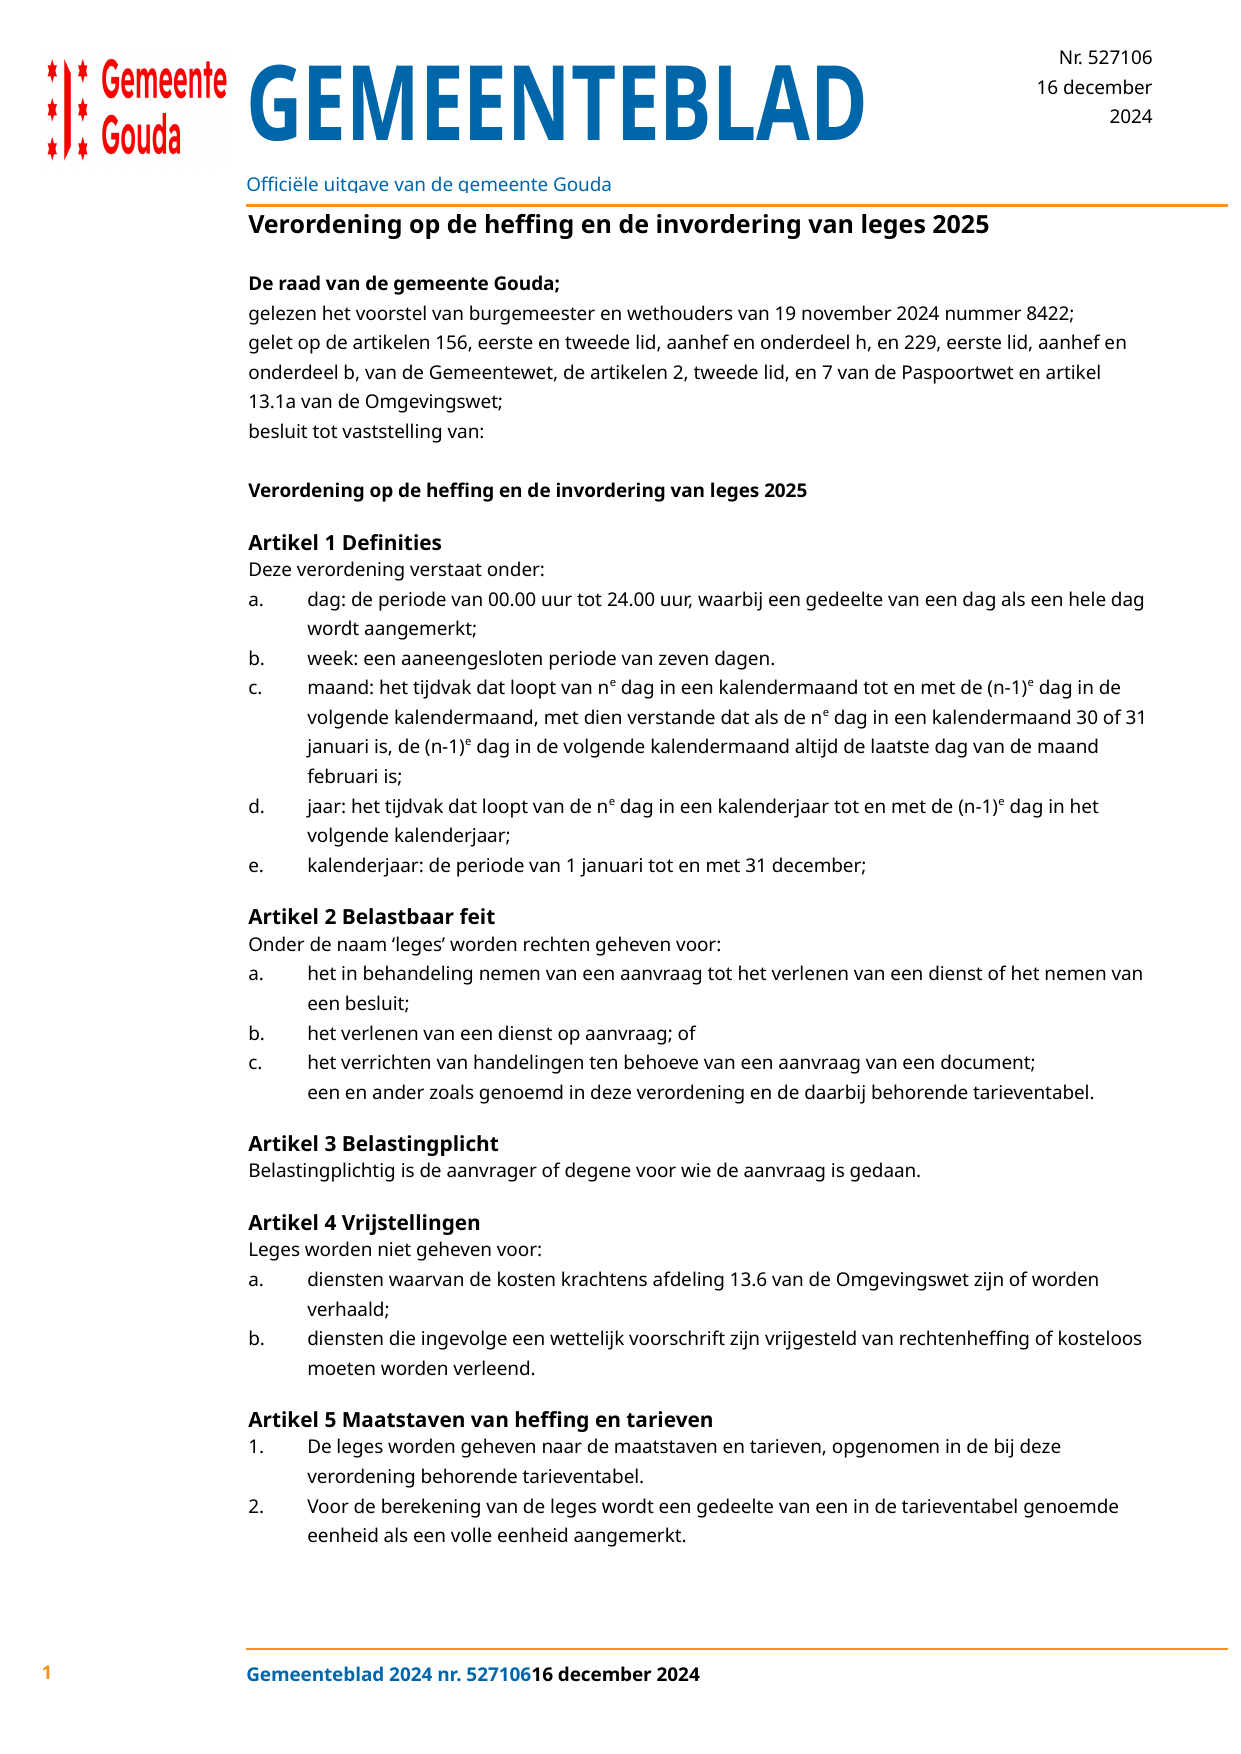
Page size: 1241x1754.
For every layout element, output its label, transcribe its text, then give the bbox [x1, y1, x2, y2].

text Artikel 2 Belastbaar feit [248, 902, 1152, 931]
text Belastingplichtig is de aanvrager of degene voor wie de aanvraag is gedaan. [248, 1158, 1152, 1183]
picture [41, 47, 231, 172]
list het verlenen van een dienst op aanvraag; of [248, 1020, 1152, 1045]
text Artikel 3 Belastingplicht [248, 1129, 1152, 1158]
text gelet op de artikelen 156, eerste en tweede lid, aanhef en onderdeel h, en 229, eerste lid, aanhef en onderdeel b, van de Gemeentewet, de artikelen 2, tweede lid, en 7 van de Paspoortwet en artikel 13.1a van de Omgevingswet; [248, 329, 1152, 414]
list een en ander zoals genoemd in deze verordening en de daarbij behorende tarieventabel. [248, 1079, 1152, 1104]
text Artikel 5 Maatstaven van heffing en tarieven [248, 1405, 1152, 1434]
list het verrichten van handelingen ten behoeve van een aanvraag van een document; [248, 1049, 1152, 1075]
text Artikel 1 Definities [248, 528, 1152, 556]
text Verordening op de heffing en de invordering van leges 2025 [248, 477, 1152, 503]
list diensten waarvan de kosten krachtens afdeling 13.6 van de Omgevingswet zijn of worden verhaald; [248, 1266, 1152, 1321]
text De raad van de gemeente Gouda; [248, 270, 1152, 296]
list dag: de periode van 00.00 uur tot 24.00 uur, waarbij een gedeelte van een dag als een hele dag wordt aangemerkt; [248, 586, 1152, 641]
list maand: het tijdvak dat loopt van ne dag in een kalendermaand tot en met de (n-1)e dag in de volgende kalendermaand, met dien verstande dat als de ne dag in een kalendermaand 30 of 31 januari is, de (n-1)e dag in de volgende kalendermaand altijd de laatste dag van de maand februari is; [248, 674, 1152, 789]
text Deze verordening verstaat onder: [248, 556, 1152, 582]
list diensten die ingevolge een wettelijk voorschrift zijn vrijgesteld van rechtenheffing of kosteloos moeten worden verleend. [248, 1325, 1152, 1381]
text Leges worden niet geheven voor: [248, 1237, 1152, 1262]
list jaar: het tijdvak dat loopt van de ne dag in een kalenderjaar tot en met de (n-1)e dag in het volgende kalenderjaar; [248, 793, 1152, 848]
list week: een aaneengesloten periode van zeven dagen. [248, 645, 1152, 671]
list De leges worden geheven naar de maatstaven en tarieven, opgenomen in de bij deze verordening behorende tarieventabel. [248, 1434, 1152, 1489]
list kalenderjaar: de periode van 1 januari tot en met 31 december; [248, 852, 1152, 878]
list het in behandeling nemen van een aanvraag tot het verlenen van een dienst of het nemen van een besluit; [248, 961, 1152, 1016]
text Verordening op de heffing en de invordering van leges 2025 [248, 207, 1152, 241]
text Onder de naam ‘leges’ worden rechten geheven voor: [248, 931, 1152, 957]
list Voor de berekening van de leges wordt een gedeelte van een in de tarieventabel genoemde eenheid als een volle eenheid aangemerkt. [248, 1493, 1152, 1548]
text besluit tot vaststelling van: [248, 418, 1152, 444]
text gelezen het voorstel van burgemeester en wethouders van 19 november 2024 nummer 8422; [248, 300, 1152, 326]
text Artikel 4 Vrijstellingen [248, 1208, 1152, 1237]
